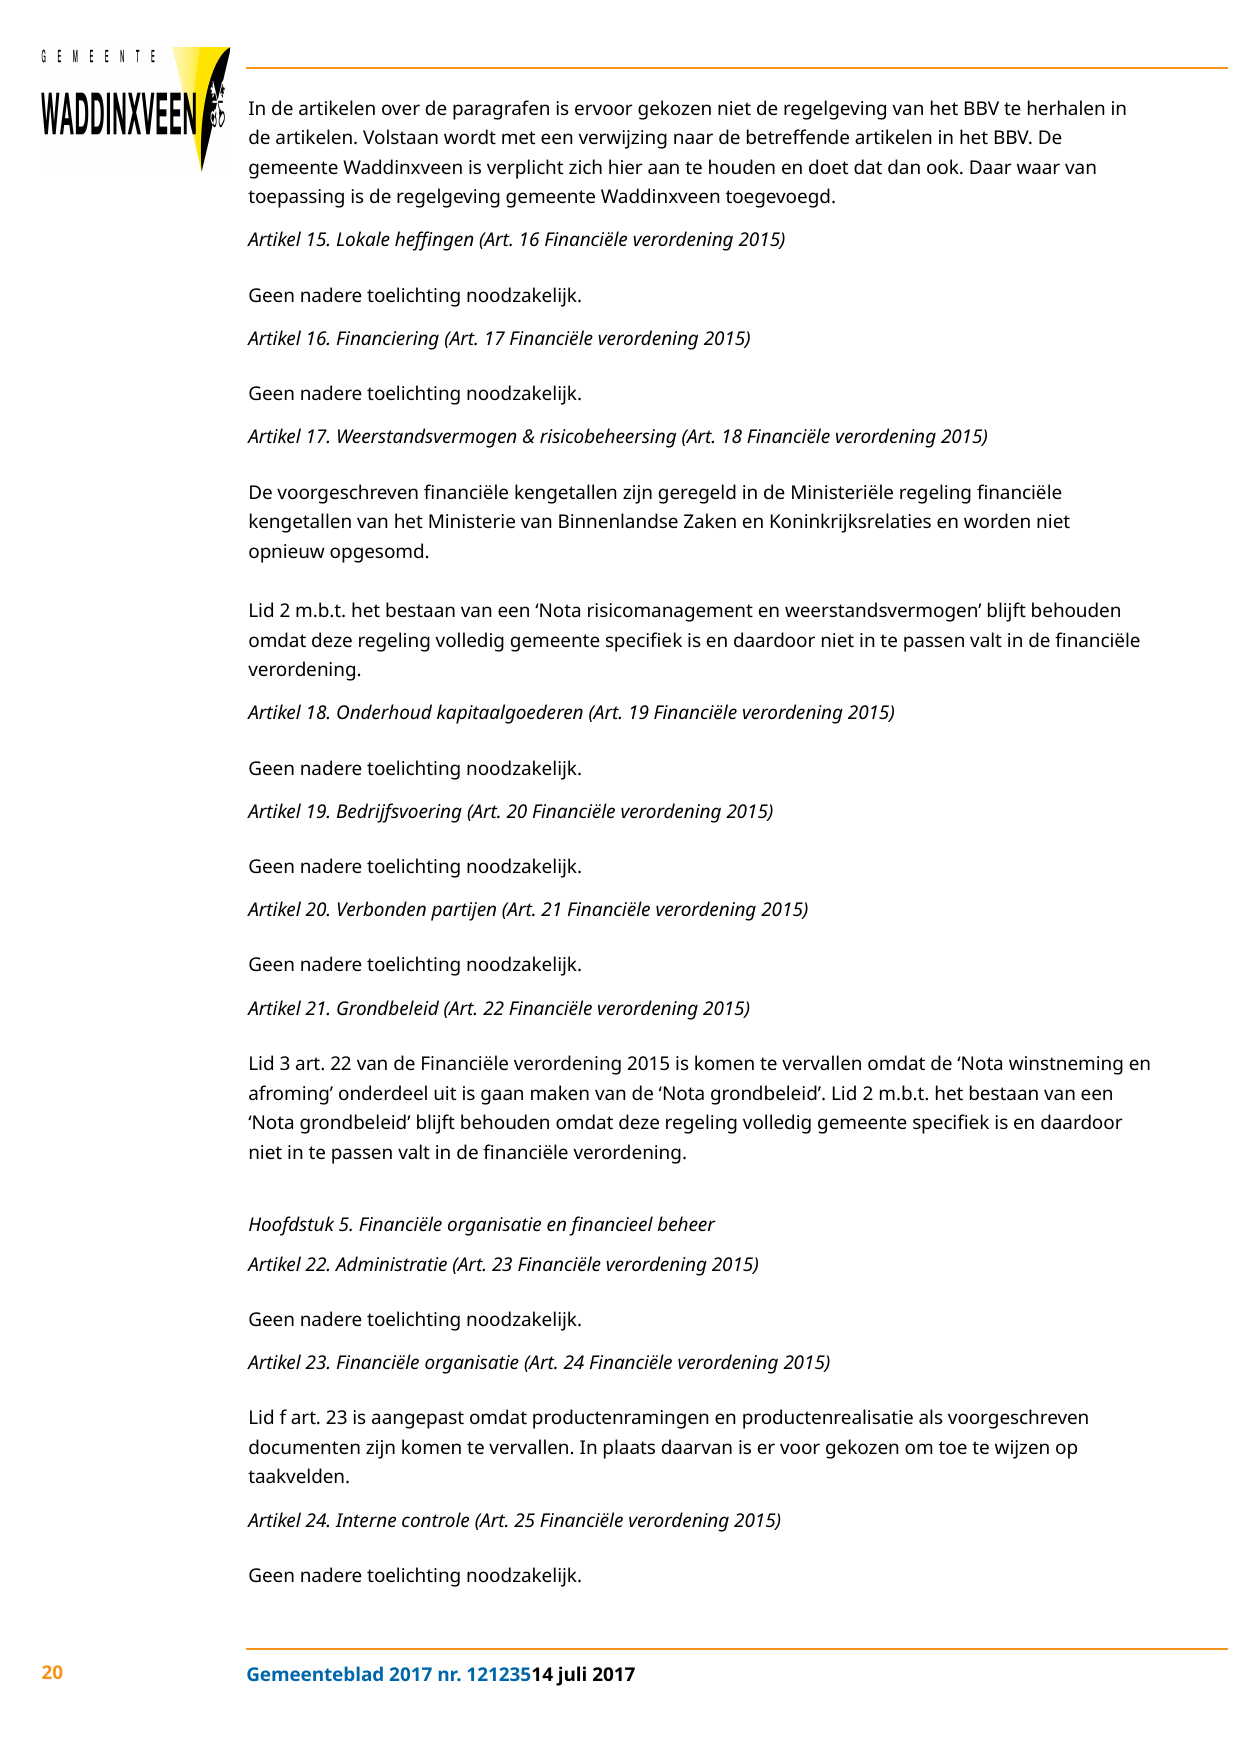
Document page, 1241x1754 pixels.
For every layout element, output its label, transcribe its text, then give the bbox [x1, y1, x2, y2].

text Geen nadere toelichting noodzakelijk. [248, 853, 1152, 879]
text Artikel 17. Weerstandsvermogen & risicobeheersing (Art. 18 Financiële verordening 2015) [248, 423, 1152, 449]
text In de artikelen over de paragrafen is ervoor gekozen niet de regelgeving van het BBV te herhalen in de artikelen. Volstaan wordt met een verwijzing naar de betreffende artikelen in het BBV. De gemeente Waddinxveen is verplicht zich hier aan te houden en doet dat dan ook. Daar waar van toepassing is de regelgeving gemeente Waddinxveen toegevoegd. [248, 95, 1152, 209]
text Hoofdstuk 5. Financiële organisatie en financieel beheer [248, 1212, 1152, 1237]
text Lid f art. 23 is aangepast omdat productenramingen en productenrealisatie als voorgeschreven documenten zijn komen te vervallen. In plaats daarvan is er voor gekozen om toe te wijzen op taakvelden. [248, 1404, 1152, 1489]
text Geen nadere toelichting noodzakelijk. [248, 952, 1152, 977]
text Artikel 15. Lokale heffingen (Art. 16 Financiële verordening 2015) [248, 227, 1152, 252]
text Geen nadere toelichting noodzakelijk. [248, 282, 1152, 308]
text Artikel 22. Administratie (Art. 23 Financiële verordening 2015) [248, 1251, 1152, 1277]
picture [41, 47, 231, 172]
text Artikel 24. Interne controle (Art. 25 Financiële verordening 2015) [248, 1507, 1152, 1533]
text Lid 2 m.b.t. het bestaan van een ‘Nota risicomanagement en weerstandsvermogen’ blijft behouden omdat deze regeling volledig gemeente specifiek is en daardoor niet in te passen valt in de financiële verordening. [248, 597, 1152, 682]
text Geen nadere toelichting noodzakelijk. [248, 1562, 1152, 1588]
text Artikel 21. Grondbeleid (Art. 22 Financiële verordening 2015) [248, 995, 1152, 1021]
text Artikel 18. Onderhoud kapitaalgoederen (Art. 19 Financiële verordening 2015) [248, 699, 1152, 725]
text De voorgeschreven financiële kengetallen zijn geregeld in de Ministeriële regeling financiële kengetallen van het Ministerie van Binnenlandse Zaken en Koninkrijksrelaties en worden niet opnieuw opgesomd. [248, 479, 1152, 564]
text Geen nadere toelichting noodzakelijk. [248, 1306, 1152, 1332]
text Artikel 20. Verbonden partijen (Art. 21 Financiële verordening 2015) [248, 896, 1152, 922]
text Geen nadere toelichting noodzakelijk. [248, 755, 1152, 781]
text Artikel 23. Financiële organisatie (Art. 24 Financiële verordening 2015) [248, 1349, 1152, 1375]
text Geen nadere toelichting noodzakelijk. [248, 380, 1152, 406]
text Artikel 19. Bedrijfsvoering (Art. 20 Financiële verordening 2015) [248, 798, 1152, 824]
text Lid 3 art. 22 van de Financiële verordening 2015 is komen te vervallen omdat de ‘Nota winstneming en afroming’ onderdeel uit is gaan maken van de ‘Nota grondbeleid’. Lid 2 m.b.t. het bestaan van een ‘Nota grondbeleid’ blijft behouden omdat deze regeling volledig gemeente specifiek is en daardoor niet in te passen valt in de financiële verordening. [248, 1050, 1152, 1164]
text Artikel 16. Financiering (Art. 17 Financiële verordening 2015) [248, 325, 1152, 351]
